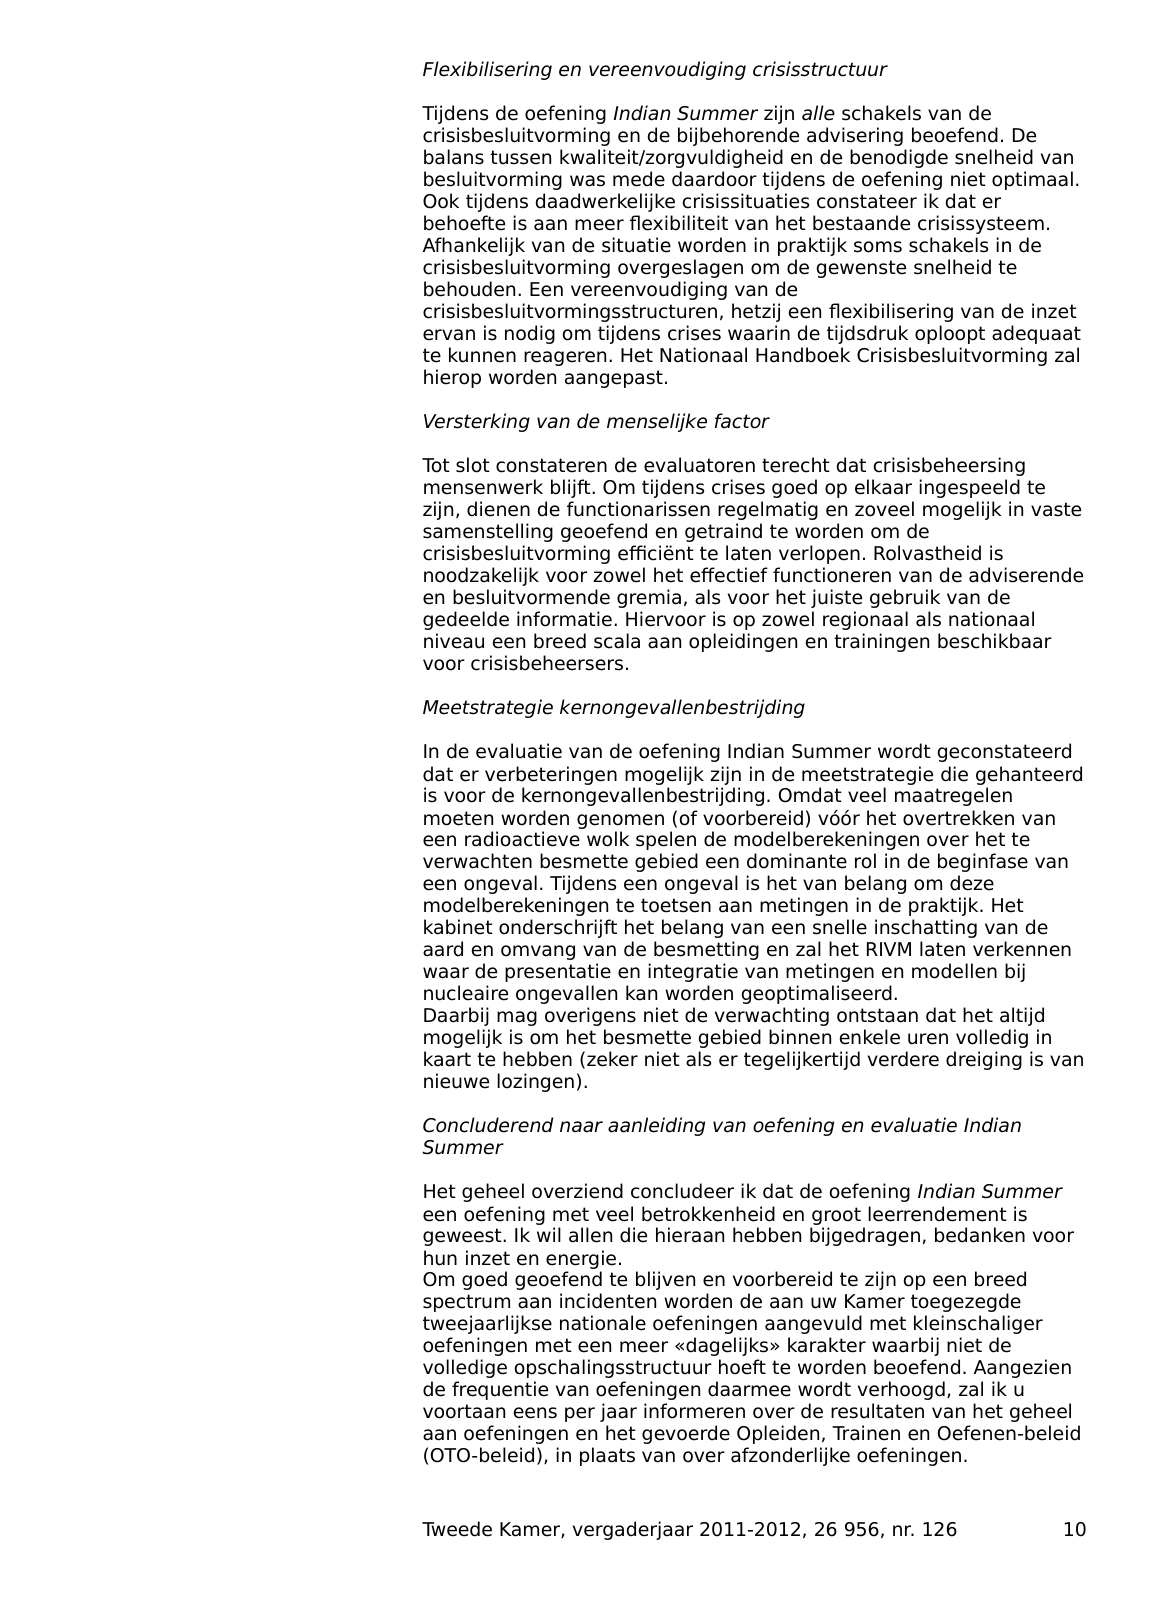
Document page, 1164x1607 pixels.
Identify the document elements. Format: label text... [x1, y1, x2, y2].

subtitle Flexibilisering en vereenvoudiging crisisstructuur [422, 59, 1087, 81]
subtitle Versterking van de menselijke factor [422, 411, 1087, 433]
text Om goed geoefend te blijven en voorbereid te zijn op een breed spectrum aan incidenten worden de aan uw Kamer toegezegde tweejaarlijkse nationale oefeningen aangevuld met kleinschaliger oefeningen met een meer «dagelijks» karakter waarbij niet de volledige opschalingsstructuur hoeft te worden beoefend. Aangezien de frequentie van oefeningen daarmee wordt verhoogd, zal ik u voortaan eens per jaar informeren over de resultaten van het geheel aan oefeningen en het gevoerde Opleiden, Trainen en Oefenen-beleid (OTO-beleid), in plaats van over afzonderlijke oefeningen. [422, 1269, 1087, 1467]
text In de evaluatie van de oefening Indian Summer wordt geconstateerd dat er verbeteringen mogelijk zijn in de meetstrategie die gehanteerd is voor de kernongevallenbestrijding. Omdat veel maatregelen moeten worden genomen (of voorbereid) vóór het overtrekken van een radioactieve wolk spelen de modelberekeningen over het te verwachten besmette gebied een dominante rol in de beginfase van een ongeval. Tijdens een ongeval is het van belang om deze modelberekeningen te toetsen aan metingen in de praktijk. Het kabinet onderschrijft het belang van een snelle inschatting van de aard en omvang van de besmetting en zal het RIVM laten verkennen waar de presentatie en integratie van metingen en modellen bij nucleaire ongevallen kan worden geoptimaliseerd. [422, 741, 1087, 1005]
text Het geheel overziend concludeer ik dat de oefening Indian Summer een oefening met veel betrokkenheid en groot leerrendement is geweest. Ik wil allen die hieraan hebben bijgedragen, bedanken voor hun inzet en energie. [422, 1181, 1087, 1269]
text Daarbij mag overigens niet de verwachting ontstaan dat het altijd mogelijk is om het besmette gebied binnen enkele uren volledig in kaart te hebben (zeker niet als er tegelijkertijd verdere dreiging is van nieuwe lozingen). [422, 1005, 1087, 1093]
subtitle Meetstrategie kernongevallenbestrijding [422, 697, 1087, 719]
subtitle Concluderend naar aanleiding van oefening en evaluatie Indian Summer [422, 1115, 1087, 1159]
text Tijdens de oefening Indian Summer zijn alle schakels van de crisisbesluitvorming en de bijbehorende advisering beoefend. De balans tussen kwaliteit/zorgvuldigheid en de benodigde snelheid van besluitvorming was mede daardoor tijdens de oefening niet optimaal. Ook tijdens daadwerkelijke crisissituaties constateer ik dat er behoefte is aan meer flexibiliteit van het bestaande crisissysteem. Afhankelijk van de situatie worden in praktijk soms schakels in de crisisbesluitvorming overgeslagen om de gewenste snelheid te behouden. Een vereenvoudiging van de crisisbesluitvormingsstructuren, hetzij een flexibilisering van de inzet ervan is nodig om tijdens crises waarin de tijdsdruk oploopt adequaat te kunnen reageren. Het Nationaal Handboek Crisisbesluitvorming zal hierop worden aangepast. [422, 103, 1087, 389]
text Tot slot constateren de evaluatoren terecht dat crisisbeheersing mensenwerk blijft. Om tijdens crises goed op elkaar ingespeeld te zijn, dienen de functionarissen regelmatig en zoveel mogelijk in vaste samenstelling geoefend en getraind te worden om de crisisbesluitvorming efficiënt te laten verlopen. Rolvastheid is noodzakelijk voor zowel het effectief functioneren van de adviserende en besluitvormende gremia, als voor het juiste gebruik van de gedeelde informatie. Hiervoor is op zowel regionaal als nationaal niveau een breed scala aan opleidingen en trainingen beschikbaar voor crisisbeheersers. [422, 455, 1087, 675]
